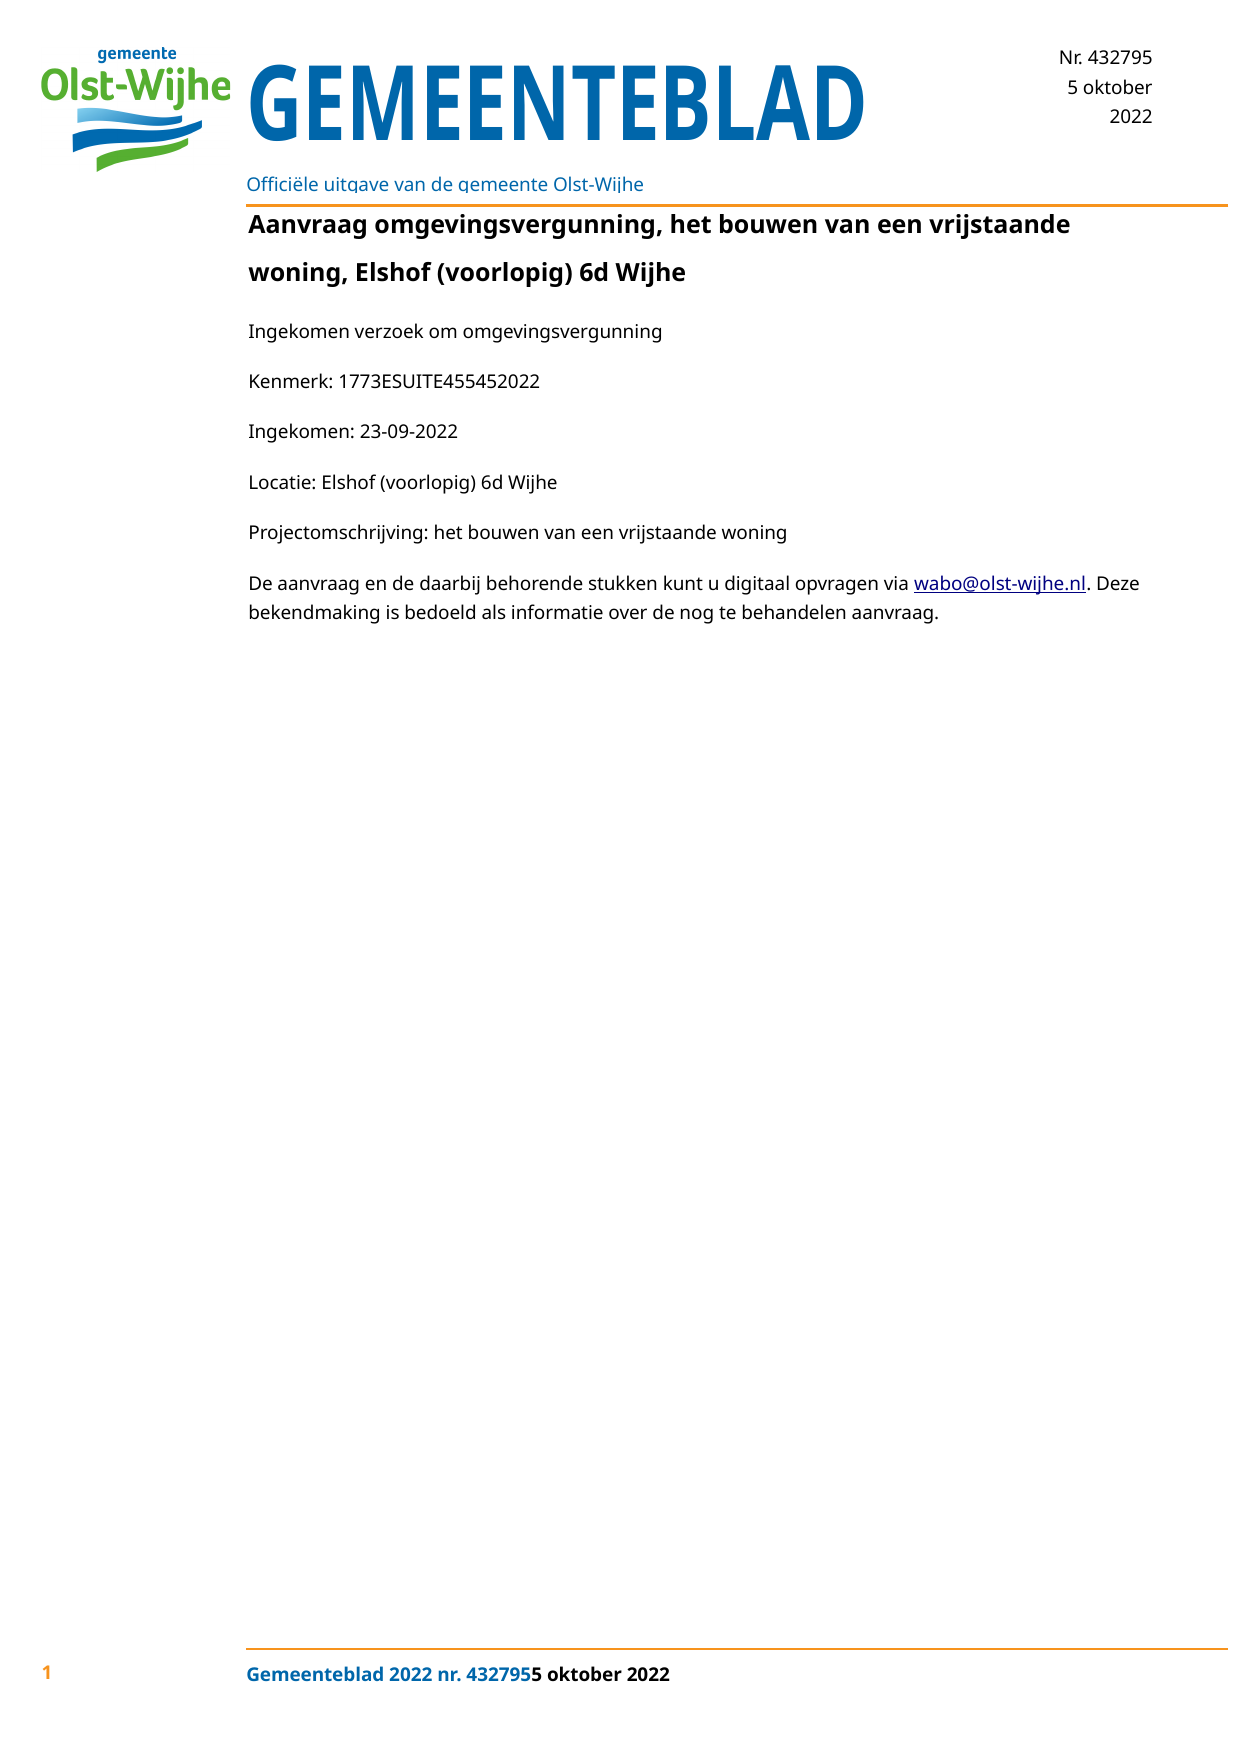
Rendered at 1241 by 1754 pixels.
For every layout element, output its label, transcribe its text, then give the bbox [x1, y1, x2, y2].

text Projectomschrijving: het bouwen van een vrijstaande woning [248, 519, 1152, 545]
text Kenmerk: 1773ESUITE455452022 [248, 368, 1152, 394]
text Ingekomen: 23-09-2022 [248, 419, 1152, 444]
text Aanvraag omgevingsvergunning, het bouwen van een vrijstaande woning, Elshof (voorlopig) 6d Wijhe [248, 207, 1152, 288]
text Ingekomen verzoek om omgevingsvergunning [248, 318, 1152, 344]
text De aanvraag en de daarbij behorende stukken kunt u digitaal opvragen via wabo@olst-wijhe.nl. Deze bekendmaking is bedoeld als informatie over de nog te behandelen aanvraag. [248, 570, 1152, 625]
picture [41, 47, 231, 172]
text Locatie: Elshof (voorlopig) 6d Wijhe [248, 469, 1152, 495]
